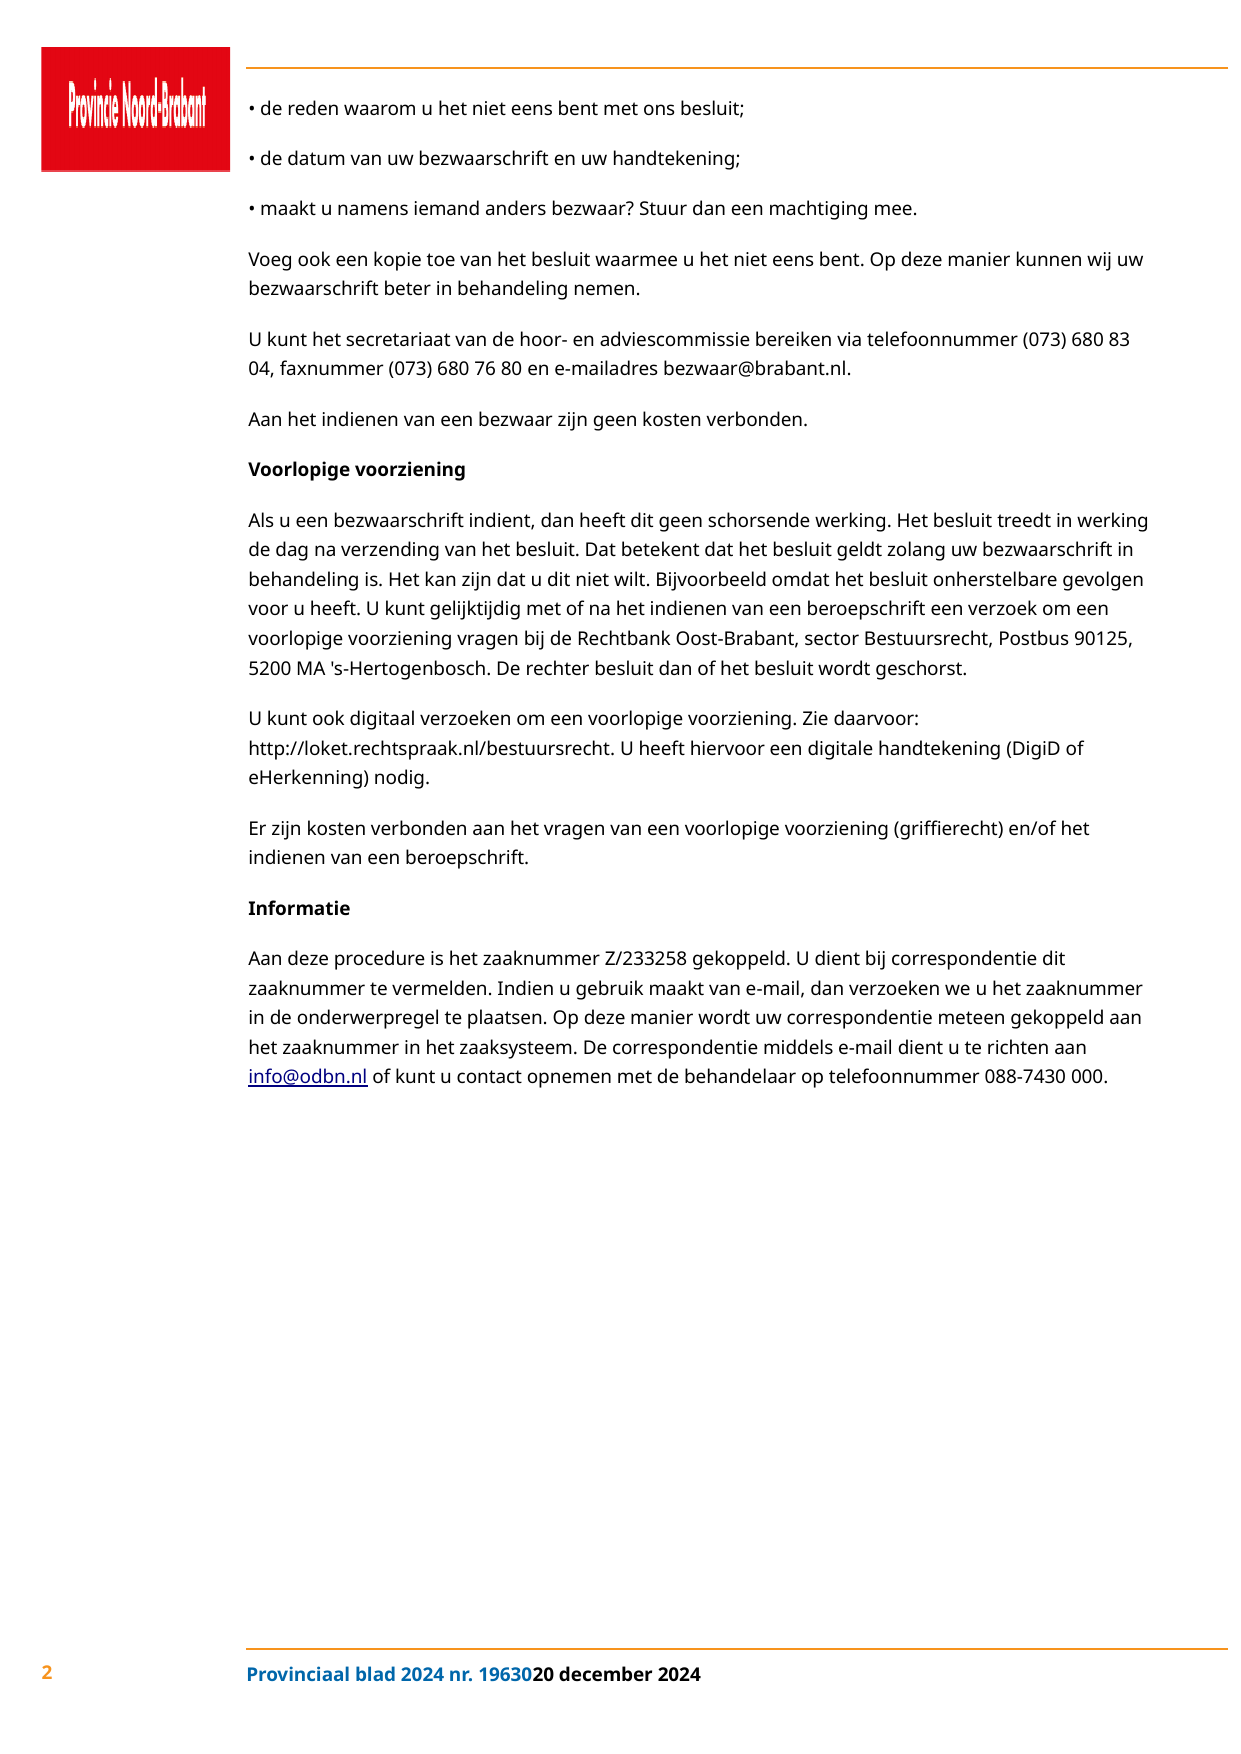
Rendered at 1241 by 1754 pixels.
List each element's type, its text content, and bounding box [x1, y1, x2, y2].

text Aan het indienen van een bezwaar zijn geen kosten verbonden. [248, 406, 1152, 432]
text Voorlopige voorziening [248, 456, 1152, 482]
text • maakt u namens iemand anders bezwaar? Stuur dan een machtiging mee. [248, 196, 1152, 221]
text Als u een bezwaarschrift indient, dan heeft dit geen schorsende werking. Het besluit treedt in werking de dag na verzending van het besluit. Dat betekent dat het besluit geldt zolang uw bezwaarschrift in behandeling is. Het kan zijn dat u dit niet wilt. Bijvoorbeeld omdat het besluit onherstelbare gevolgen voor u heeft. U kunt gelijktijdig met of na het indienen van een beroepschrift een verzoek om een voorlopige voorziening vragen bij de Rechtbank Oost-Brabant, sector Bestuursrecht, Postbus 90125, 5200 MA 's‑Hertogenbosch. De rechter besluit dan of het besluit wordt geschorst. [248, 507, 1152, 681]
text • de datum van uw bezwaarschrift en uw handtekening; [248, 145, 1152, 171]
text U kunt ook digitaal verzoeken om een voorlopige voorziening. Zie daarvoor: http://loket.rechtspraak.nl/bestuursrecht. U heeft hiervoor een digitale handtekening (DigiD of eHerkenning) nodig. [248, 705, 1152, 790]
text Aan deze procedure is het zaaknummer Z/233258 gekoppeld. U dient bij correspondentie dit zaaknummer te vermelden. Indien u gebruik maakt van e-mail, dan verzoeken we u het zaaknummer in de onderwerpregel te plaatsen. Op deze manier wordt uw correspondentie meteen gekoppeld aan het zaaknummer in het zaaksysteem. De correspondentie middels e-mail dient u te richten aan info@odbn.nl of kunt u contact opnemen met de behandelaar op telefoonnummer 088-7430 000. [248, 945, 1152, 1089]
picture [41, 47, 231, 172]
text Voeg ook een kopie toe van het besluit waarmee u het niet eens bent. Op deze manier kunnen wij uw bezwaarschrift beter in behandeling nemen. [248, 246, 1152, 301]
text Er zijn kosten verbonden aan het vragen van een voorlopige voorziening (griffierecht) en/of het indienen van een beroepschrift. [248, 815, 1152, 870]
text U kunt het secretariaat van de hoor- en adviescommissie bereiken via telefoonnummer (073) 680 83 04, faxnummer (073) 680 76 80 en e-mailadres bezwaar@brabant.nl. [248, 326, 1152, 381]
text Informatie [248, 895, 1152, 921]
text • de reden waarom u het niet eens bent met ons besluit; [248, 95, 1152, 121]
